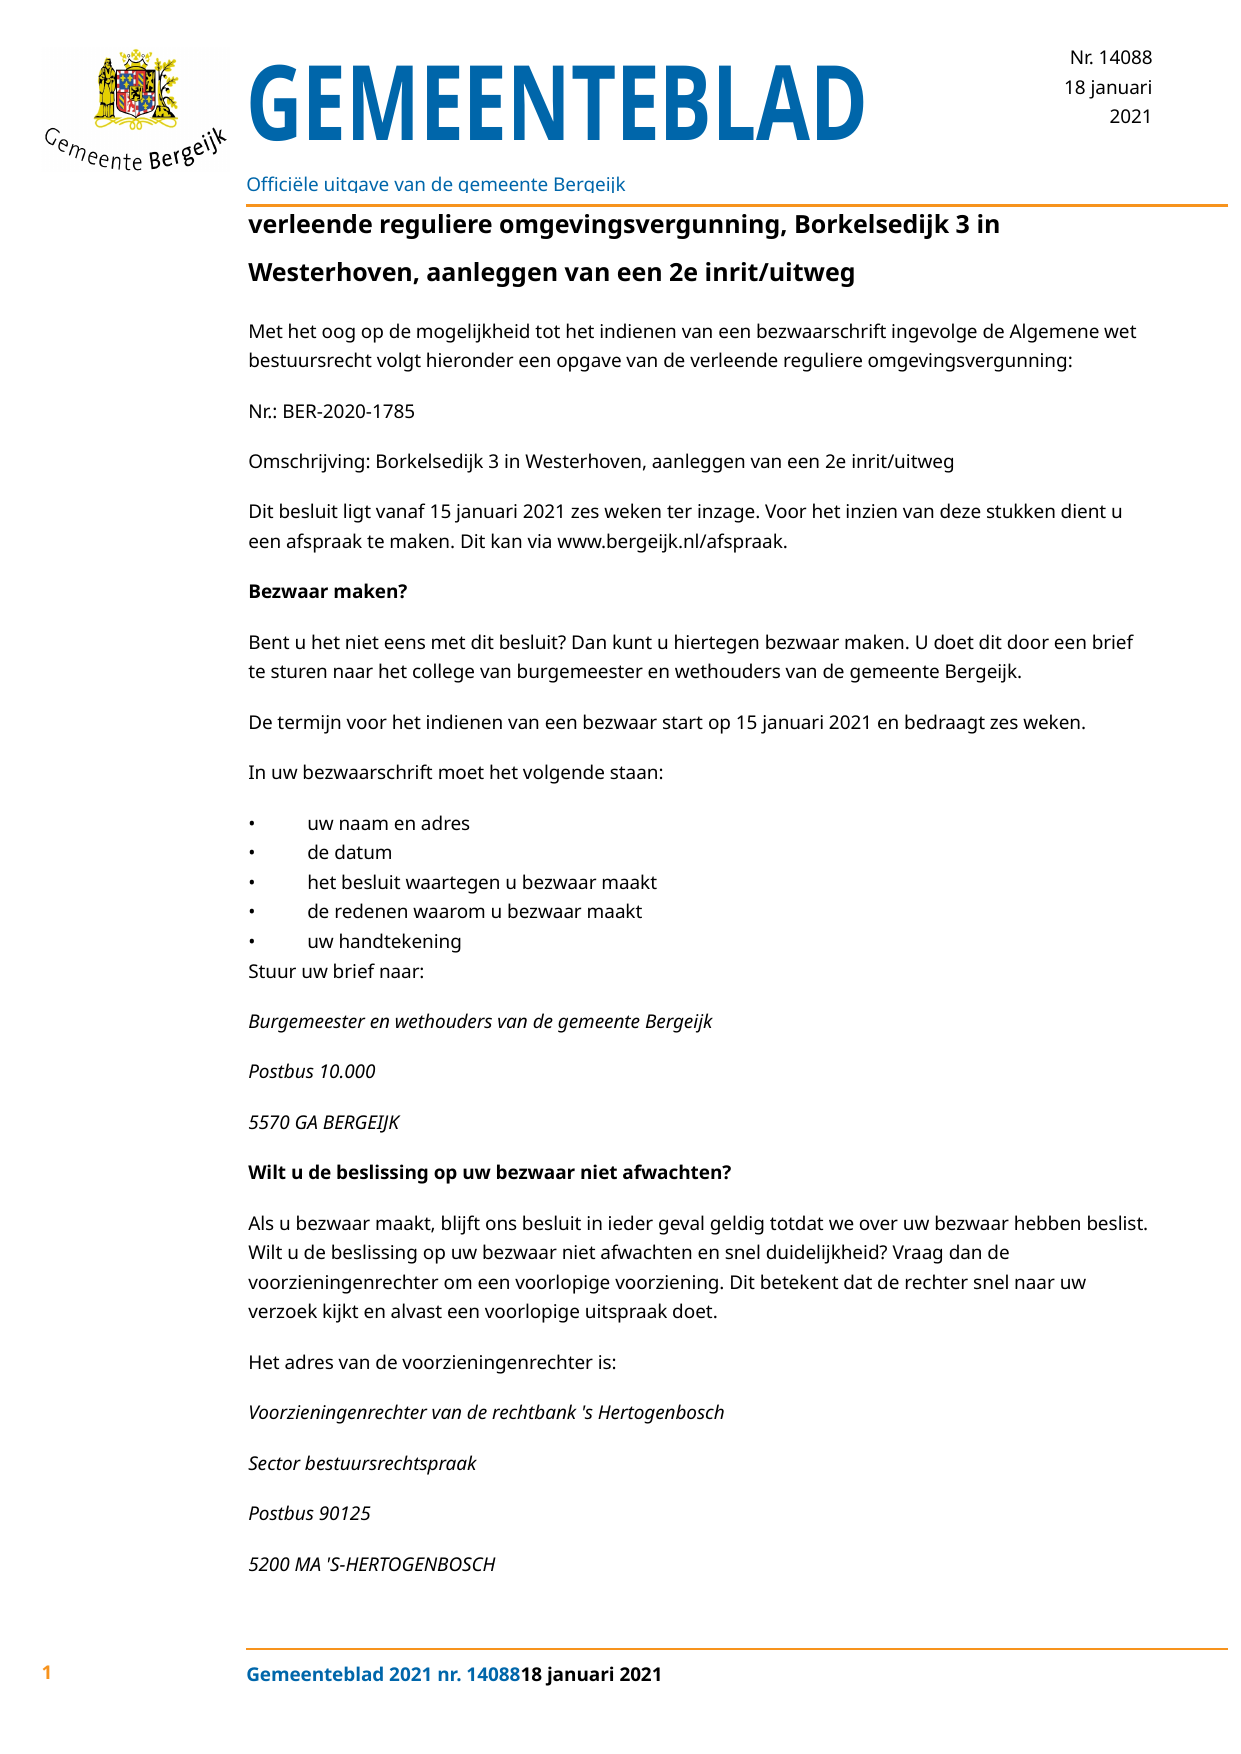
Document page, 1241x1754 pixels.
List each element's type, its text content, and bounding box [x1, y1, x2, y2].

list de redenen waarom u bezwaar maakt [248, 899, 1152, 924]
text Wilt u de beslissing op uw bezwaar niet afwachten? [248, 1159, 1152, 1185]
text verleende reguliere omgevingsvergunning, Borkelsedijk 3 in Westerhoven, aanleggen van een 2e inrit/uitweg [248, 207, 1152, 288]
text Postbus 10.000 [248, 1059, 1152, 1084]
text 5570 GA BERGEIJK [248, 1109, 1152, 1135]
list uw naam en adres [248, 810, 1152, 836]
text 5200 MA 'S-HERTOGENBOSCH [248, 1551, 1152, 1577]
text De termijn voor het indienen van een bezwaar start op 15 januari 2021 en bedraagt zes weken. [248, 709, 1152, 735]
text Met het oog op de mogelijkheid tot het indienen van een bezwaarschrift ingevolge de Algemene wet bestuursrecht volgt hieronder een opgave van de verleende reguliere omgevingsvergunning: [248, 318, 1152, 373]
list de datum [248, 839, 1152, 865]
text Dit besluit ligt vanaf 15 januari 2021 zes weken ter inzage. Voor het inzien van deze stukken dient u een afspraak te maken. Dit kan via www.bergeijk.nl/afspraak. [248, 499, 1152, 554]
text Het adres van de voorzieningenrechter is: [248, 1349, 1152, 1375]
text Bent u het niet eens met dit besluit? Dan kunt u hiertegen bezwaar maken. U doet dit door een brief te sturen naar het college van burgemeester en wethouders van de gemeente Bergeijk. [248, 629, 1152, 684]
text Bezwaar maken? [248, 579, 1152, 604]
list uw handtekening [248, 928, 1152, 954]
text Nr.: BER-2020-1785 [248, 398, 1152, 424]
picture [41, 47, 231, 172]
text Postbus 90125 [248, 1500, 1152, 1526]
text In uw bezwaarschrift moet het volgende staan: [248, 759, 1152, 785]
text Voorzieningenrechter van de rechtbank 's Hertogenbosch [248, 1399, 1152, 1425]
text Als u bezwaar maakt, blijft ons besluit in ieder geval geldig totdat we over uw bezwaar hebben beslist. Wilt u de beslissing op uw bezwaar niet afwachten en snel duidelijkheid? Vraag dan de voorzieningenrechter om een voorlopige voorziening. Dit betekent dat de rechter snel naar uw verzoek kijkt en alvast een voorlopige uitspraak doet. [248, 1210, 1152, 1324]
text Omschrijving: Borkelsedijk 3 in Westerhoven, aanleggen van een 2e inrit/uitweg [248, 448, 1152, 474]
text Stuur uw brief naar: [248, 958, 1152, 984]
list het besluit waartegen u bezwaar maakt [248, 869, 1152, 895]
text Burgemeester en wethouders van de gemeente Bergeijk [248, 1008, 1152, 1034]
text Sector bestuursrechtspraak [248, 1450, 1152, 1476]
